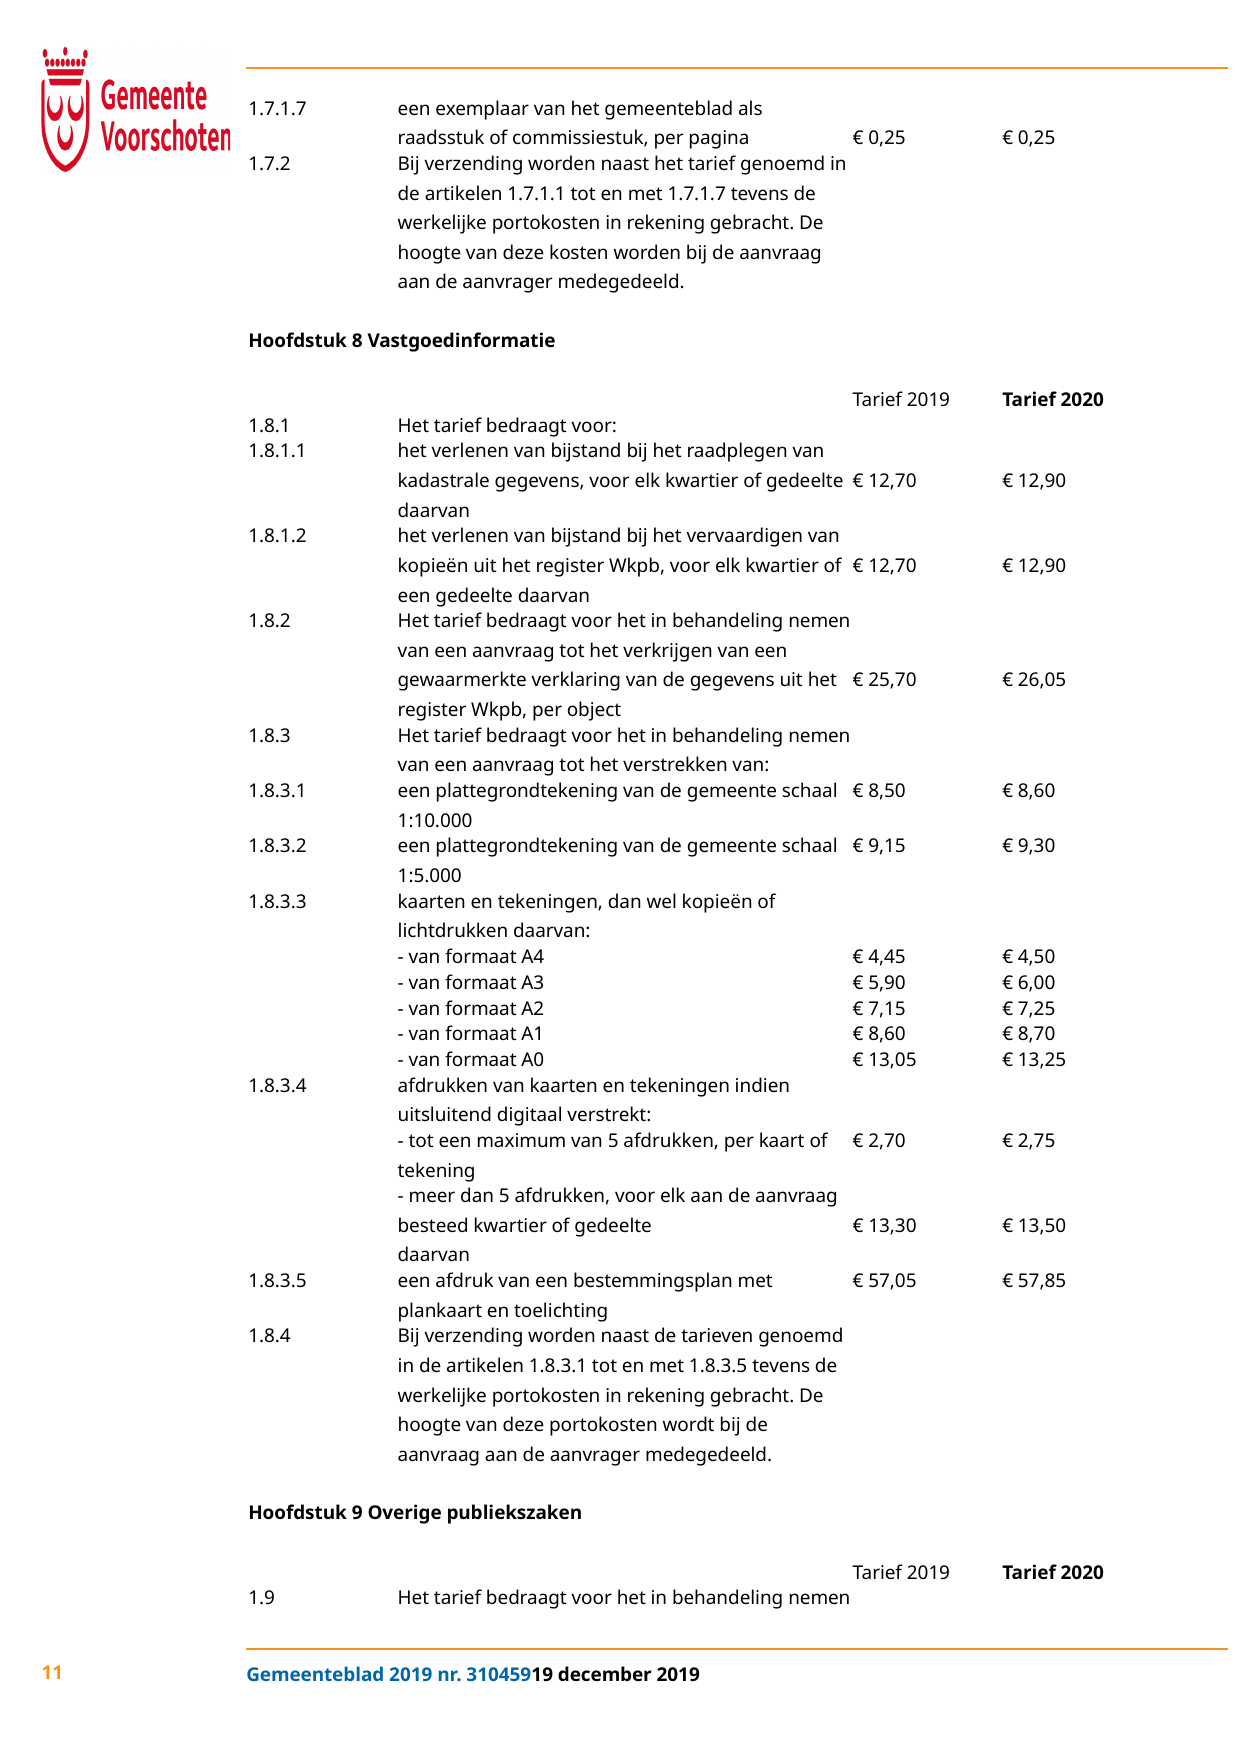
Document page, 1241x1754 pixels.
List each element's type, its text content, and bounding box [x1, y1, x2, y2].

table_cell [853, 412, 1002, 438]
table_cell € 12,90 [1002, 523, 1152, 607]
table_cell € 12,90 [1002, 438, 1152, 523]
table_cell 1.8.1.1 [248, 438, 397, 523]
table_header [398, 386, 852, 412]
table_cell - van formaat A3 [398, 969, 852, 995]
table_cell - tot een maximum van 5 afdrukken, per kaart of tekening [398, 1127, 852, 1182]
table_cell [853, 150, 1002, 294]
table_cell 1.7.2 [248, 150, 397, 294]
table_cell 1.7.1.7 [248, 95, 397, 150]
table_cell een plattegrondtekening van de gemeente schaal 1:10.000 [398, 777, 852, 833]
table_cell [248, 1046, 397, 1072]
table_cell € 6,00 [1002, 969, 1152, 995]
table_cell € 26,05 [1002, 608, 1152, 722]
table_cell € 0,25 [1002, 95, 1152, 150]
picture [41, 47, 231, 172]
table_cell een exemplaar van het gemeenteblad als raadsstuk of commissiestuk, per pagina [398, 95, 852, 150]
table_cell € 8,60 [1002, 777, 1152, 833]
table_cell [1002, 150, 1152, 294]
table_cell Het tarief bedraagt voor het in behandeling nemen van een aanvraag tot het verstrekken van: [398, 722, 852, 777]
table_cell Bij verzending worden naast de tarieven genoemd in de artikelen 1.8.3.1 tot en met 1.8.3.5 tevens de werkelijke portokosten in rekening gebracht. De hoogte van deze portokosten wordt bij de aanvraag aan de aanvrager medegedeeld. [398, 1323, 852, 1467]
table_cell 1.8.3.3 [248, 888, 397, 943]
table_cell Het tarief bedraagt voor het in behandeling nemen van een aanvraag tot het verkrijgen van een gewaarmerkte verklaring van de gegevens uit het register Wkpb, per object [398, 608, 852, 722]
table_cell 1.8.3.4 [248, 1072, 397, 1127]
table_cell het verlenen van bijstand bij het vervaardigen van kopieën uit het register Wkpb, voor elk kwartier of een gedeelte daarvan [398, 523, 852, 607]
table_cell € 13,50 [1002, 1183, 1152, 1267]
table_header [248, 386, 397, 412]
table_cell [1002, 1585, 1152, 1610]
table_header Tarief 2019 [853, 1559, 1002, 1584]
table_cell € 8,70 [1002, 1020, 1152, 1046]
table_cell € 4,50 [1002, 943, 1152, 969]
table_cell € 57,85 [1002, 1268, 1152, 1323]
table_cell [853, 1585, 1002, 1610]
table_cell [248, 969, 397, 995]
table_cell [853, 722, 1002, 777]
table_cell - van formaat A0 [398, 1046, 852, 1072]
table_cell € 8,50 [853, 777, 1002, 833]
table_cell € 5,90 [853, 969, 1002, 995]
table_cell € 57,05 [853, 1268, 1002, 1323]
table_cell € 13,05 [853, 1046, 1002, 1072]
table_cell € 13,30 [853, 1183, 1002, 1267]
table_cell 1.8.4 [248, 1323, 397, 1467]
table_cell [248, 1127, 397, 1182]
table_cell 1.9 [248, 1585, 397, 1610]
table_cell [853, 1323, 1002, 1467]
table_cell € 0,25 [853, 95, 1002, 150]
table_cell [1002, 1072, 1152, 1127]
table_cell [853, 888, 1002, 943]
table_cell € 2,70 [853, 1127, 1002, 1182]
table_cell [248, 995, 397, 1020]
table_cell € 2,75 [1002, 1127, 1152, 1182]
table_cell - van formaat A4 [398, 943, 852, 969]
text Hoofdstuk 9 Overige publiekszaken [248, 1499, 1152, 1525]
table_cell - meer dan 5 afdrukken, voor elk aan de aanvraag besteed kwartier of gedeelte daarvan [398, 1183, 852, 1267]
table_cell 1.8.3.2 [248, 833, 397, 888]
table_cell € 9,30 [1002, 833, 1152, 888]
table_cell [1002, 1323, 1152, 1467]
table_header [248, 1559, 397, 1584]
table_cell [1002, 722, 1152, 777]
table_cell € 25,70 [853, 608, 1002, 722]
table_cell Bij verzending worden naast het tarief genoemd in de artikelen 1.7.1.1 tot en met 1.7.1.7 tevens de werkelijke portokosten in rekening gebracht. De hoogte van deze kosten worden bij de aanvraag aan de aanvrager medegedeeld. [398, 150, 852, 294]
table_cell afdrukken van kaarten en tekeningen indien uitsluitend digitaal verstrekt: [398, 1072, 852, 1127]
table_cell € 12,70 [853, 523, 1002, 607]
table_cell [1002, 412, 1152, 438]
table_cell [248, 1020, 397, 1046]
table_cell € 13,25 [1002, 1046, 1152, 1072]
table_cell een afdruk van een bestemmingsplan met plankaart en toelichting [398, 1268, 852, 1323]
table_header Tarief 2019 [853, 386, 1002, 412]
table_cell 1.8.3.5 [248, 1268, 397, 1323]
table_cell € 4,45 [853, 943, 1002, 969]
table_cell [1002, 888, 1152, 943]
table_cell het verlenen van bijstand bij het raadplegen van kadastrale gegevens, voor elk kwartier of gedeelte daarvan [398, 438, 852, 523]
table_cell - van formaat A1 [398, 1020, 852, 1046]
table_cell [248, 1183, 397, 1267]
table_cell - van formaat A2 [398, 995, 852, 1020]
table_cell 1.8.1 [248, 412, 397, 438]
table_cell 1.8.2 [248, 608, 397, 722]
table_cell Het tarief bedraagt voor: [398, 412, 852, 438]
table_cell € 7,15 [853, 995, 1002, 1020]
table_cell kaarten en tekeningen, dan wel kopieën of lichtdrukken daarvan: [398, 888, 852, 943]
table_cell € 7,25 [1002, 995, 1152, 1020]
table_cell € 12,70 [853, 438, 1002, 523]
table_header Tarief 2020 [1002, 1559, 1152, 1584]
table_cell Het tarief bedraagt voor het in behandeling nemen [398, 1585, 852, 1610]
table_cell 1.8.3 [248, 722, 397, 777]
text Hoofdstuk 8 Vastgoedinformatie [248, 327, 1152, 353]
table_cell 1.8.1.2 [248, 523, 397, 607]
table_cell een plattegrondtekening van de gemeente schaal 1:5.000 [398, 833, 852, 888]
table_header [398, 1559, 852, 1584]
table_header Tarief 2020 [1002, 386, 1152, 412]
table_cell € 9,15 [853, 833, 1002, 888]
table_cell € 8,60 [853, 1020, 1002, 1046]
table_cell [853, 1072, 1002, 1127]
table_cell 1.8.3.1 [248, 777, 397, 833]
table_cell [248, 943, 397, 969]
